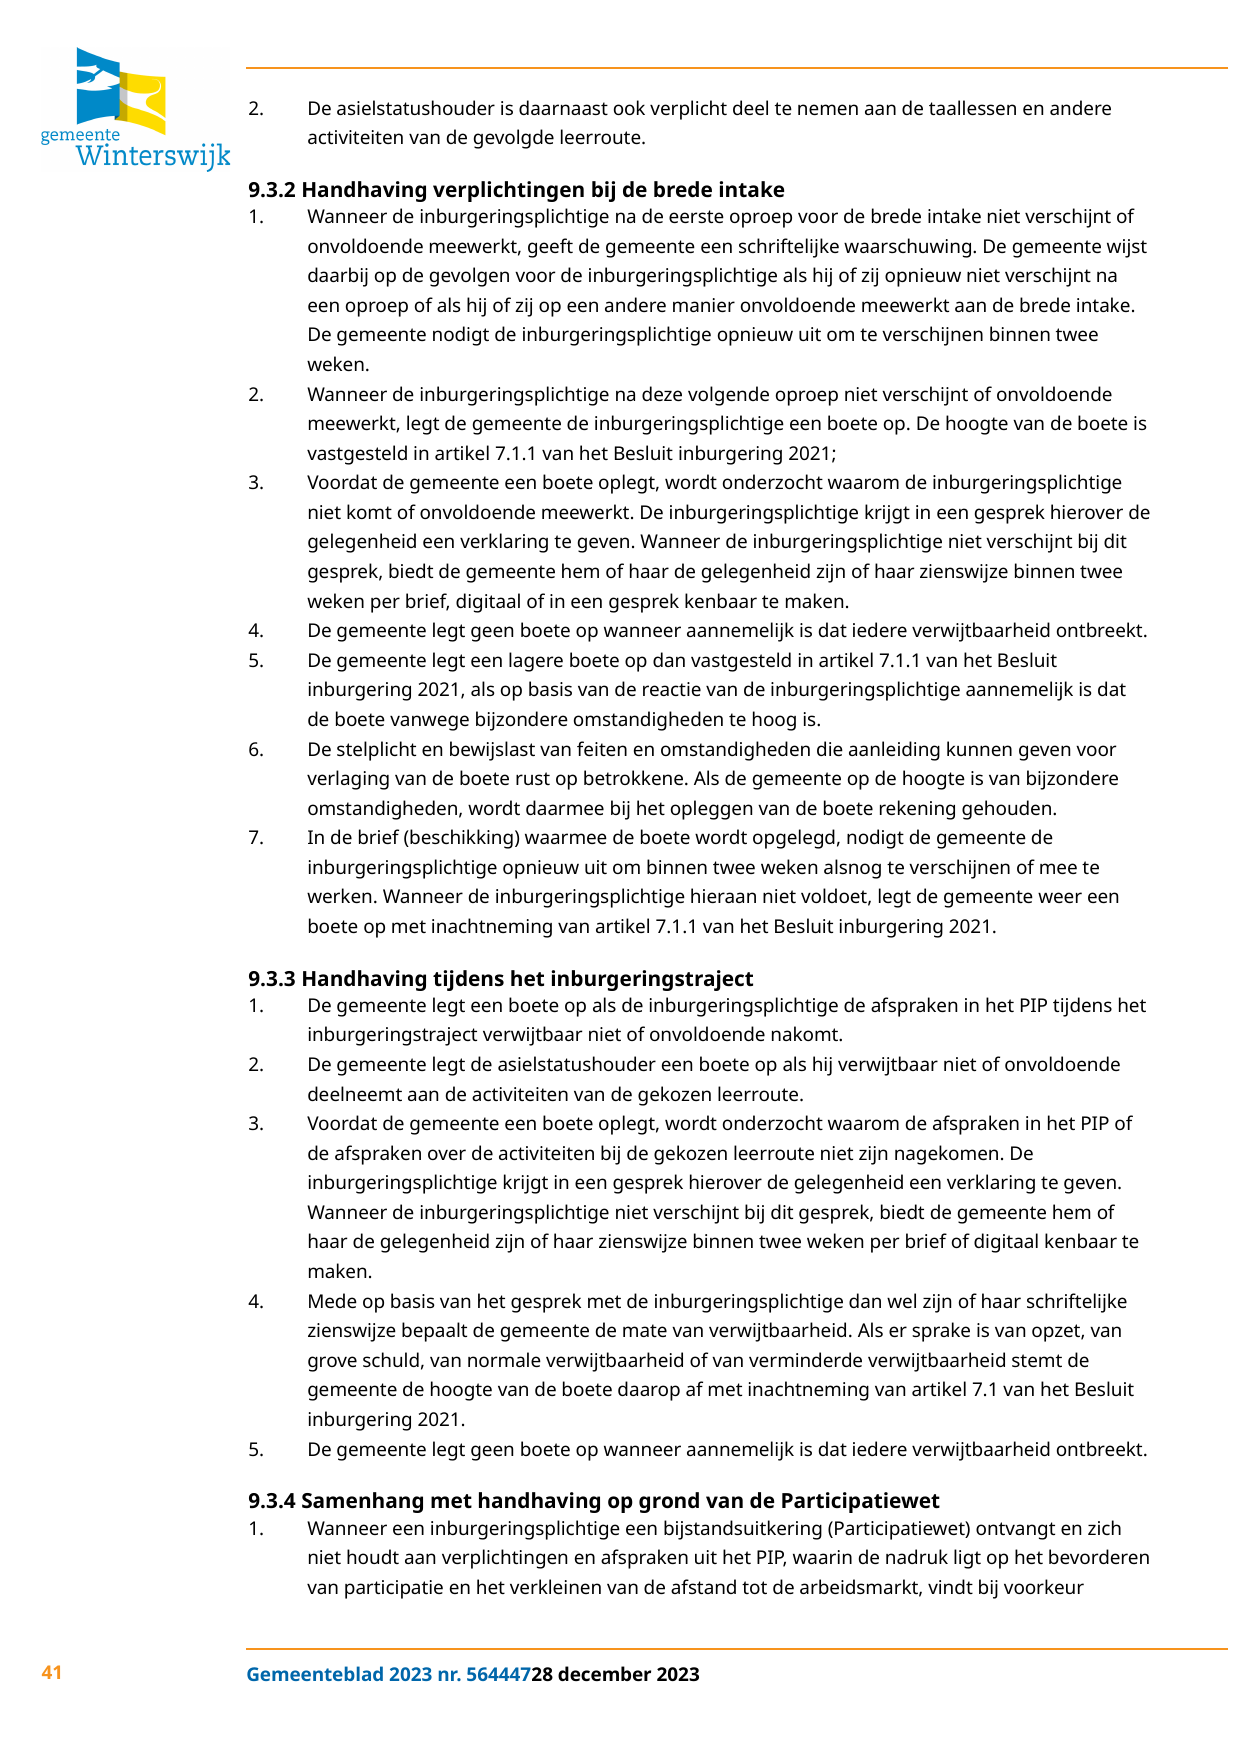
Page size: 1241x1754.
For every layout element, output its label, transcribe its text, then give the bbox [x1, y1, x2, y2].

list Wanneer de inburgeringsplichtige na deze volgende oproep niet verschijnt of onvoldoende meewerkt, legt de gemeente de inburgeringsplichtige een boete op. De hoogte van de boete is vastgesteld in artikel 7.1.1 van het Besluit inburgering 2021; [248, 381, 1152, 466]
list De gemeente legt een lagere boete op dan vastgesteld in artikel 7.1.1 van het Besluit inburgering 2021, als op basis van de reactie van de inburgeringsplichtige aannemelijk is dat de boete vanwege bijzondere omstandigheden te hoog is. [248, 647, 1152, 732]
list Wanneer een inburgeringsplichtige een bijstandsuitkering (Participatiewet) ontvangt en zich niet houdt aan verplichtingen en afspraken uit het PIP, waarin de nadruk ligt op het bevorderen van participatie en het verkleinen van de afstand tot de arbeidsmarkt, vindt bij voorkeur [248, 1515, 1152, 1599]
list Voordat de gemeente een boete oplegt, wordt onderzocht waarom de afspraken in het PIP of de afspraken over de activiteiten bij de gekozen leerroute niet zijn nagekomen. De inburgeringsplichtige krijgt in een gesprek hierover de gelegenheid een verklaring te geven. Wanneer de inburgeringsplichtige niet verschijnt bij dit gesprek, biedt de gemeente hem of haar de gelegenheid zijn of haar zienswijze binnen twee weken per brief of digitaal kenbaar te maken. [248, 1110, 1152, 1284]
list In de brief (beschikking) waarmee de boete wordt opgelegd, nodigt de gemeente de inburgeringsplichtige opnieuw uit om binnen twee weken alsnog te verschijnen of mee te werken. Wanneer de inburgeringsplichtige hieraan niet voldoet, legt de gemeente weer een boete op met inachtneming van artikel 7.1.1 van het Besluit inburgering 2021. [248, 824, 1152, 939]
text 9.3.2 Handhaving verplichtingen bij de brede intake [248, 175, 1152, 203]
list De asielstatushouder is daarnaast ook verplicht deel te nemen aan de taallessen en andere activiteiten van de gevolgde leerroute. [248, 95, 1152, 150]
list De gemeente legt geen boete op wanneer aannemelijk is dat iedere verwijtbaarheid ontbreekt. [248, 1436, 1152, 1462]
list De gemeente legt de asielstatushouder een boete op als hij verwijtbaar niet of onvoldoende deelneemt aan de activiteiten van de gekozen leerroute. [248, 1051, 1152, 1107]
list Mede op basis van het gesprek met de inburgeringsplichtige dan wel zijn of haar schriftelijke zienswijze bepaalt de gemeente de mate van verwijtbaarheid. Als er sprake is van opzet, van grove schuld, van normale verwijtbaarheid of van verminderde verwijtbaarheid stemt de gemeente de hoogte van de boete daarop af met inachtneming van artikel 7.1 van het Besluit inburgering 2021. [248, 1288, 1152, 1432]
list Voordat de gemeente een boete oplegt, wordt onderzocht waarom de inburgeringsplichtige niet komt of onvoldoende meewerkt. De inburgeringsplichtige krijgt in een gesprek hierover de gelegenheid een verklaring te geven. Wanneer de inburgeringsplichtige niet verschijnt bij dit gesprek, biedt de gemeente hem of haar de gelegenheid zijn of haar zienswijze binnen twee weken per brief, digitaal of in een gesprek kenbaar te maken. [248, 469, 1152, 613]
text 9.3.4 Samenhang met handhaving op grond van de Participatiewet [248, 1486, 1152, 1515]
text 9.3.3 Handhaving tijdens het inburgeringstraject [248, 964, 1152, 992]
list Wanneer de inburgeringsplichtige na de eerste oproep voor de brede intake niet verschijnt of onvoldoende meewerkt, geeft de gemeente een schriftelijke waarschuwing. De gemeente wijst daarbij op de gevolgen voor de inburgeringsplichtige als hij of zij opnieuw niet verschijnt na een oproep of als hij of zij op een andere manier onvoldoende meewerkt aan de brede intake. De gemeente nodigt de inburgeringsplichtige opnieuw uit om te verschijnen binnen twee weken. [248, 203, 1152, 377]
list De gemeente legt geen boete op wanneer aannemelijk is dat iedere verwijtbaarheid ontbreekt. [248, 617, 1152, 643]
list De gemeente legt een boete op als de inburgeringsplichtige de afspraken in het PIP tijdens het inburgeringstraject verwijtbaar niet of onvoldoende nakomt. [248, 992, 1152, 1047]
picture [225, 153, 231, 162]
picture [41, 47, 231, 172]
list De stelplicht en bewijslast van feiten en omstandigheden die aanleiding kunnen geven voor verlaging van de boete rust op betrokkene. Als de gemeente op de hoogte is van bijzondere omstandigheden, wordt daarmee bij het opleggen van de boete rekening gehouden. [248, 736, 1152, 821]
